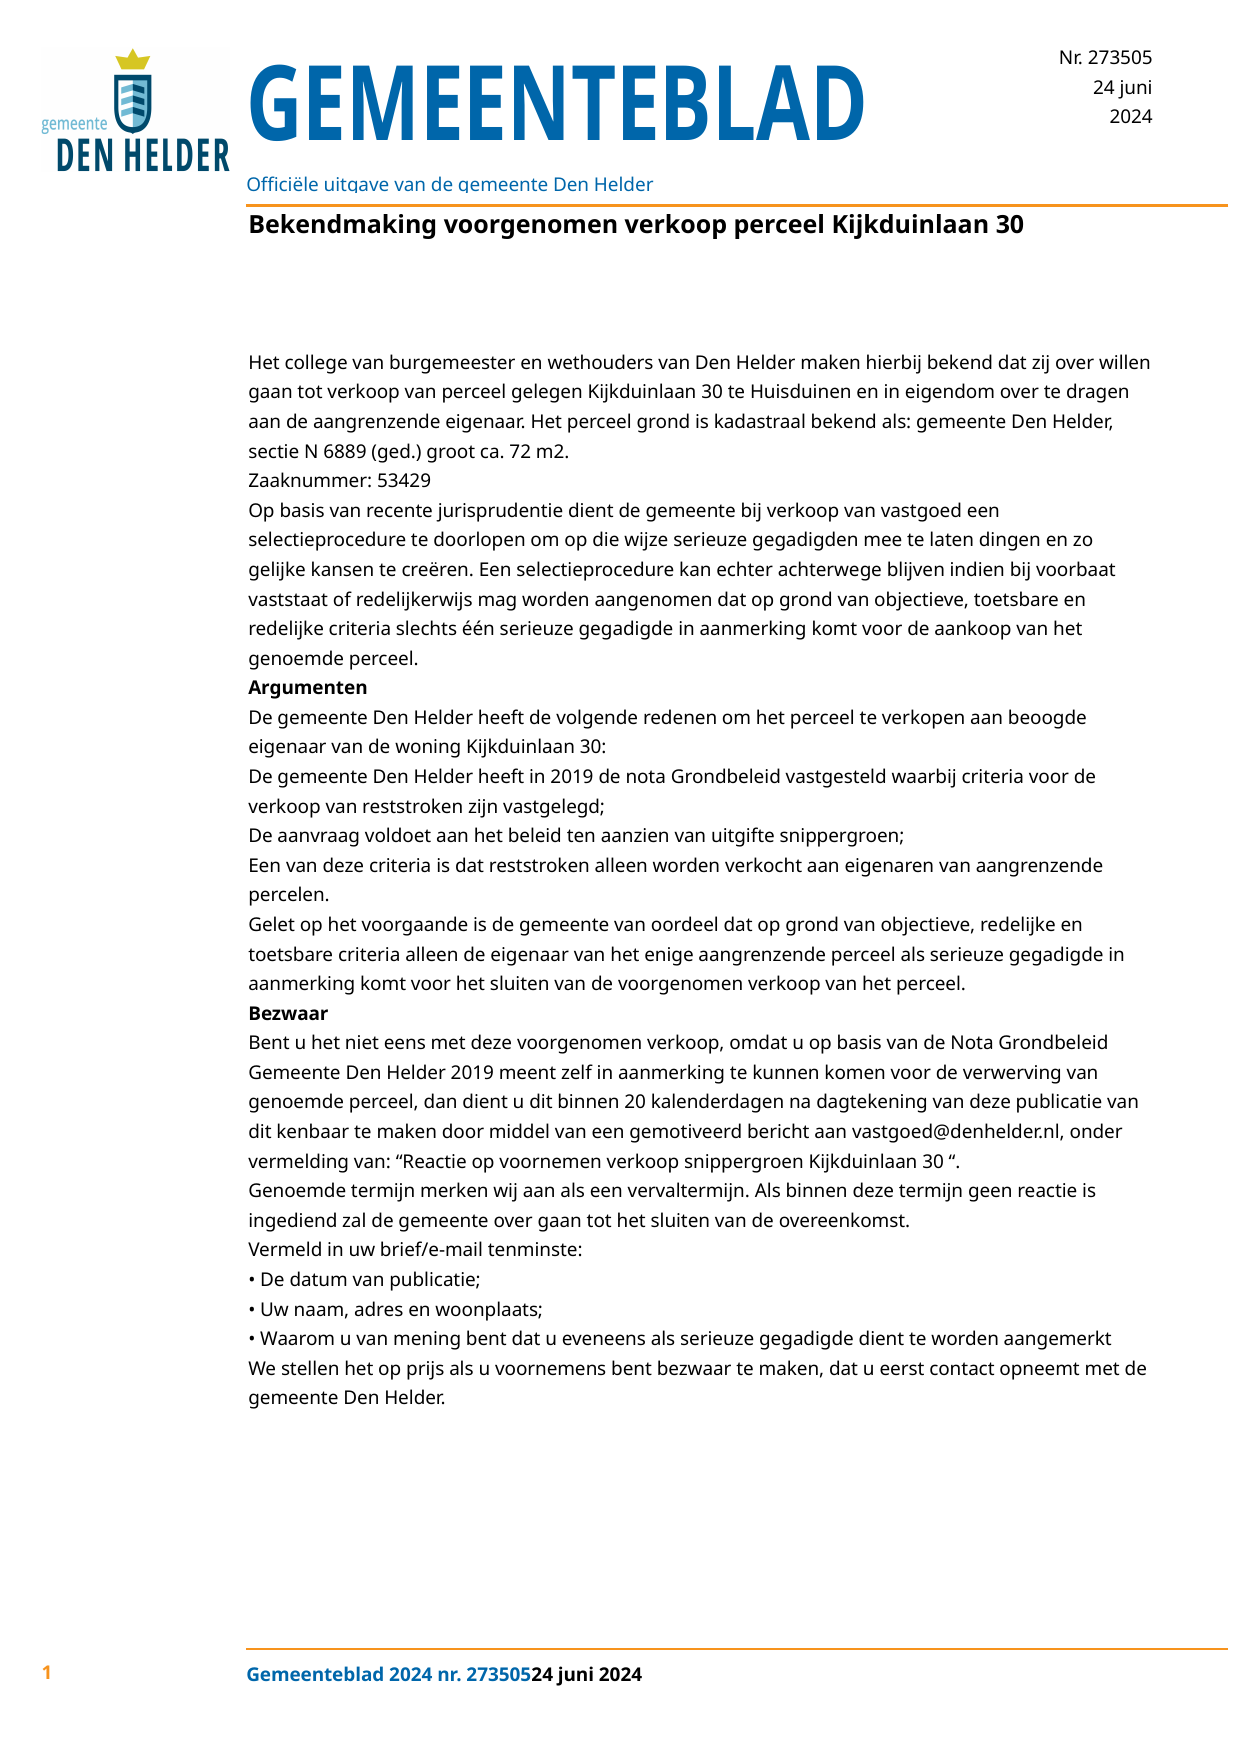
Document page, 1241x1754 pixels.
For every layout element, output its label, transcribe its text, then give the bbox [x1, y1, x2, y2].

text Bent u het niet eens met deze voorgenomen verkoop, omdat u op basis van de Nota Grondbeleid Gemeente Den Helder 2019 meent zelf in aanmerking te kunnen komen voor de verwerving van genoemde perceel, dan dient u dit binnen 20 kalenderdagen na dagtekening van deze publicatie van dit kenbaar te maken door middel van een gemotiveerd bericht aan vastgoed@denhelder.nl, onder vermelding van: “Reactie op voornemen verkoop snippergroen Kijkduinlaan 30 “. [248, 1029, 1152, 1174]
picture [220, 160, 224, 172]
text Zaaknummer: 53429 [248, 467, 1152, 493]
text • Uw naam, adres en woonplaats; [248, 1296, 1152, 1322]
picture [182, 144, 187, 165]
text Een van deze criteria is dat reststroken alleen worden verkocht aan eigenaren van aangrenzende percelen. [248, 852, 1152, 907]
picture [100, 154, 106, 172]
text Bekendmaking voorgenomen verkoop perceel Kijkduinlaan 30 [248, 207, 1152, 241]
text Genoemde termijn merken wij aan als een vervaltermijn. Als binnen deze termijn geen reactie is ingediend zal de gemeente over gaan tot het sluiten van de overeenkomst. [248, 1177, 1152, 1233]
text Vermeld in uw brief/e-mail tenminste: [248, 1237, 1152, 1262]
picture [41, 47, 231, 172]
text We stellen het op prijs als u voornemens bent bezwaar te maken, dat u eerst contact opneemt met de gemeente Den Helder. [248, 1355, 1152, 1410]
text De gemeente Den Helder heeft de volgende redenen om het perceel te verkopen aan beoogde eigenaar van de woning Kijkduinlaan 30: [248, 704, 1152, 759]
text De aanvraag voldoet aan het beleid ten aanzien van uitgifte snippergroen; [248, 822, 1152, 848]
text Het college van burgemeester en wethouders van Den Helder maken hierbij bekend dat zij over willen gaan tot verkoop van perceel gelegen Kijkduinlaan 30 te Huisduinen en in eigendom over te dragen aan de aangrenzende eigenaar. Het perceel grond is kadastraal bekend als: gemeente Den Helder, sectie N 6889 (ged.) groot ca. 72 m2. [248, 349, 1152, 464]
text • Waarom u van mening bent dat u eveneens als serieuze gegadigde dient te worden aangemerkt [248, 1325, 1152, 1351]
text Gelet op het voorgaande is de gemeente van oordeel dat op grond van objectieve, redelijke en toetsbare criteria alleen de eigenaar van het enige aangrenzende perceel als serieuze gegadigde in aanmerking komt voor het sluiten van de voorgenomen verkoop van het perceel. [248, 911, 1152, 996]
text Argumenten [248, 674, 1152, 700]
text Bezwaar [248, 1000, 1152, 1026]
text • De datum van publicatie; [248, 1266, 1152, 1292]
picture [130, 157, 135, 172]
picture [63, 144, 68, 165]
text Op basis van recente jurisprudentie dient de gemeente bij verkoop van vastgoed een selectieprocedure te doorlopen om op die wijze serieuze gegadigden mee te laten dingen en zo gelijke kansen te creëren. Een selectieprocedure kan echter achterwege blijven indien bij voorbaat vaststaat of redelijkerwijs mag worden aangenomen dat op grond van objectieve, toetsbare en redelijke criteria slechts één serieuze gegadigde in aanmerking komt voor de aankoop van het genoemde perceel. [248, 497, 1152, 671]
text De gemeente Den Helder heeft in 2019 de nota Grondbeleid vastgesteld waarbij criteria voor de verkoop van reststroken zijn vastgelegd; [248, 763, 1152, 819]
